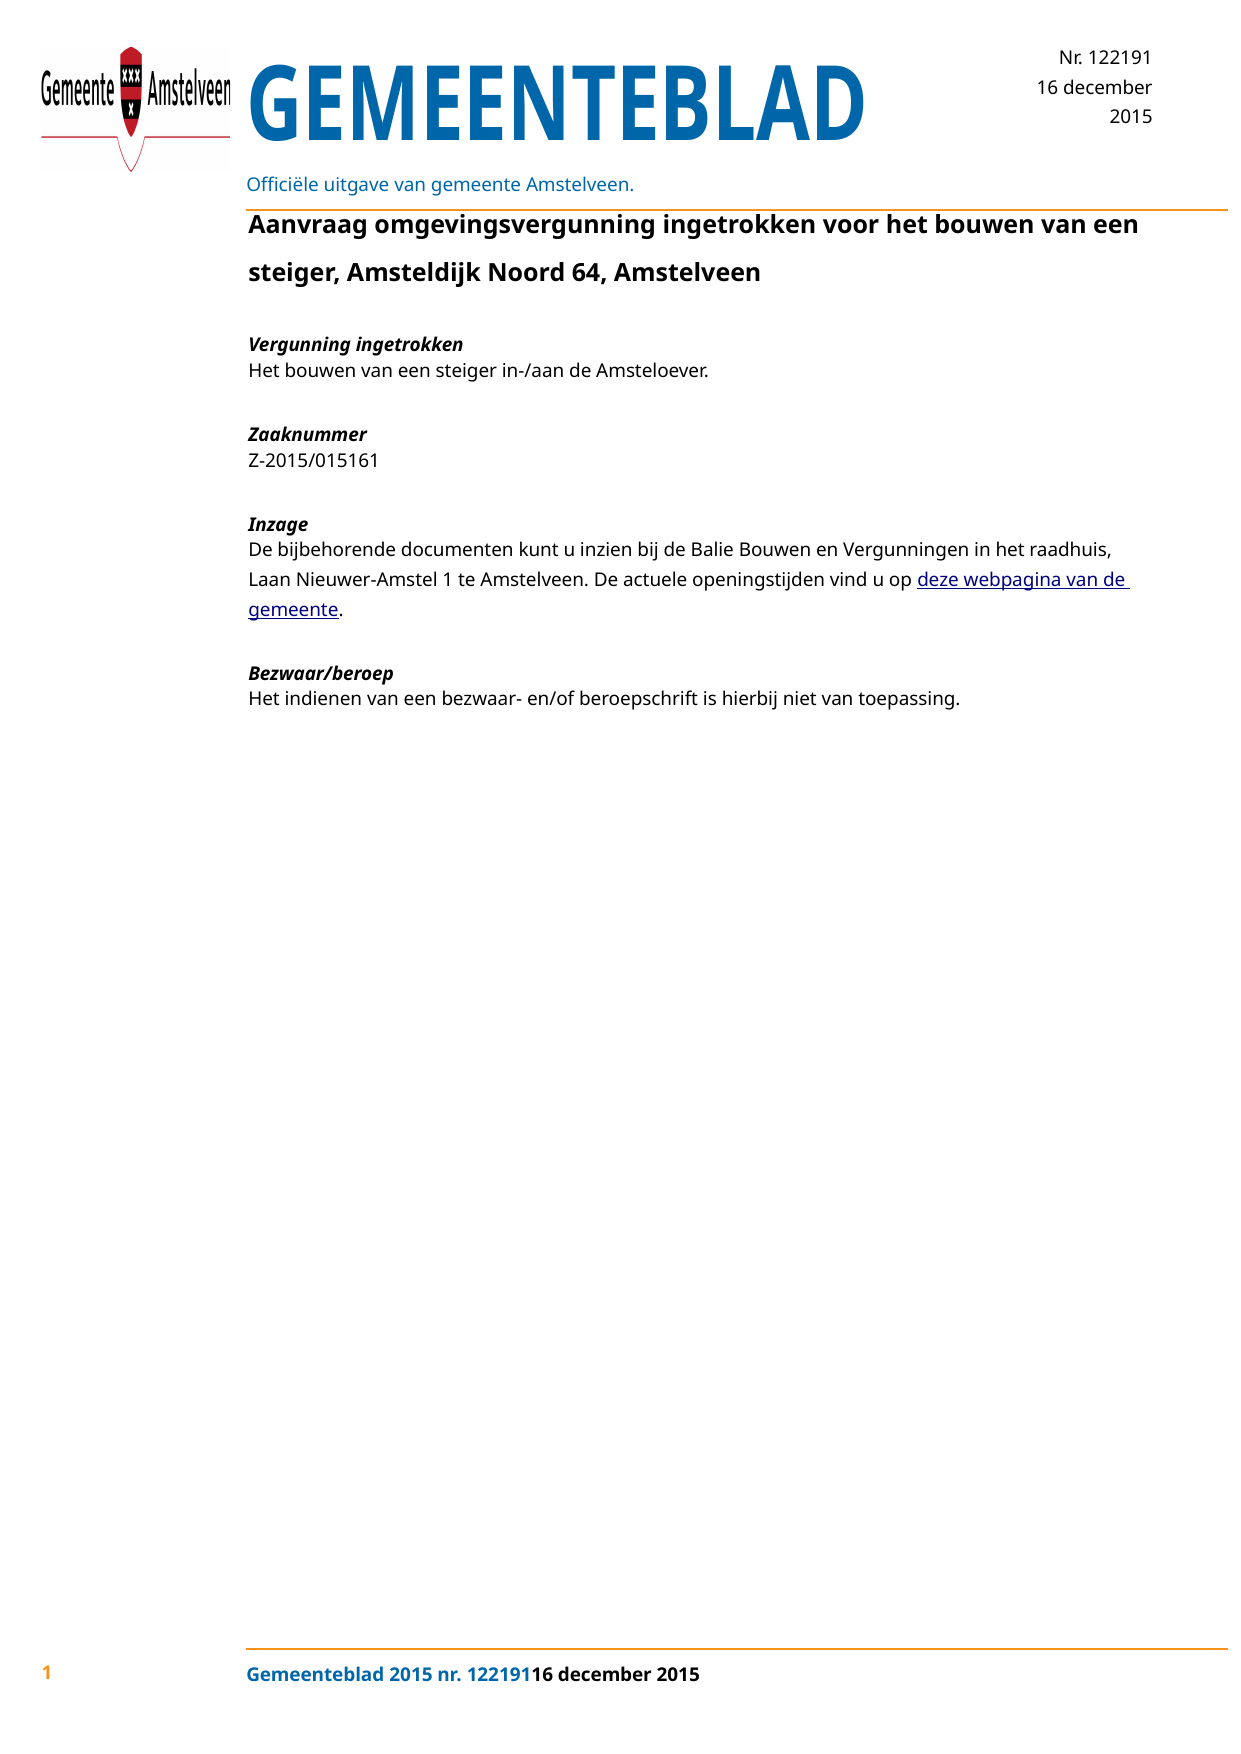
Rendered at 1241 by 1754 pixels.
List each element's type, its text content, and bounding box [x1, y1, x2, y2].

text Inzage [248, 511, 1152, 537]
text Het indienen van een bezwaar- en/of beroepschrift is hierbij niet van toepassing. [248, 685, 1152, 711]
text Zaaknummer [248, 421, 1152, 447]
text Bezwaar/beroep [248, 660, 1152, 685]
text Vergunning ingetrokken [248, 331, 1152, 357]
text Z-2015/015161 [248, 447, 1152, 473]
text Aanvraag omgevingsvergunning ingetrokken voor het bouwen van een steiger, Amsteldijk Noord 64, Amstelveen [248, 211, 1152, 288]
picture [41, 47, 231, 172]
text De bijbehorende documenten kunt u inzien bij de Balie Bouwen en Vergunningen in het raadhuis, Laan Nieuwer-Amstel 1 te Amstelveen. De actuele openingstijden vind u op deze webpagina van de gemeente. [248, 537, 1152, 621]
text Het bouwen van een steiger in-/aan de Amsteloever. [248, 357, 1152, 383]
